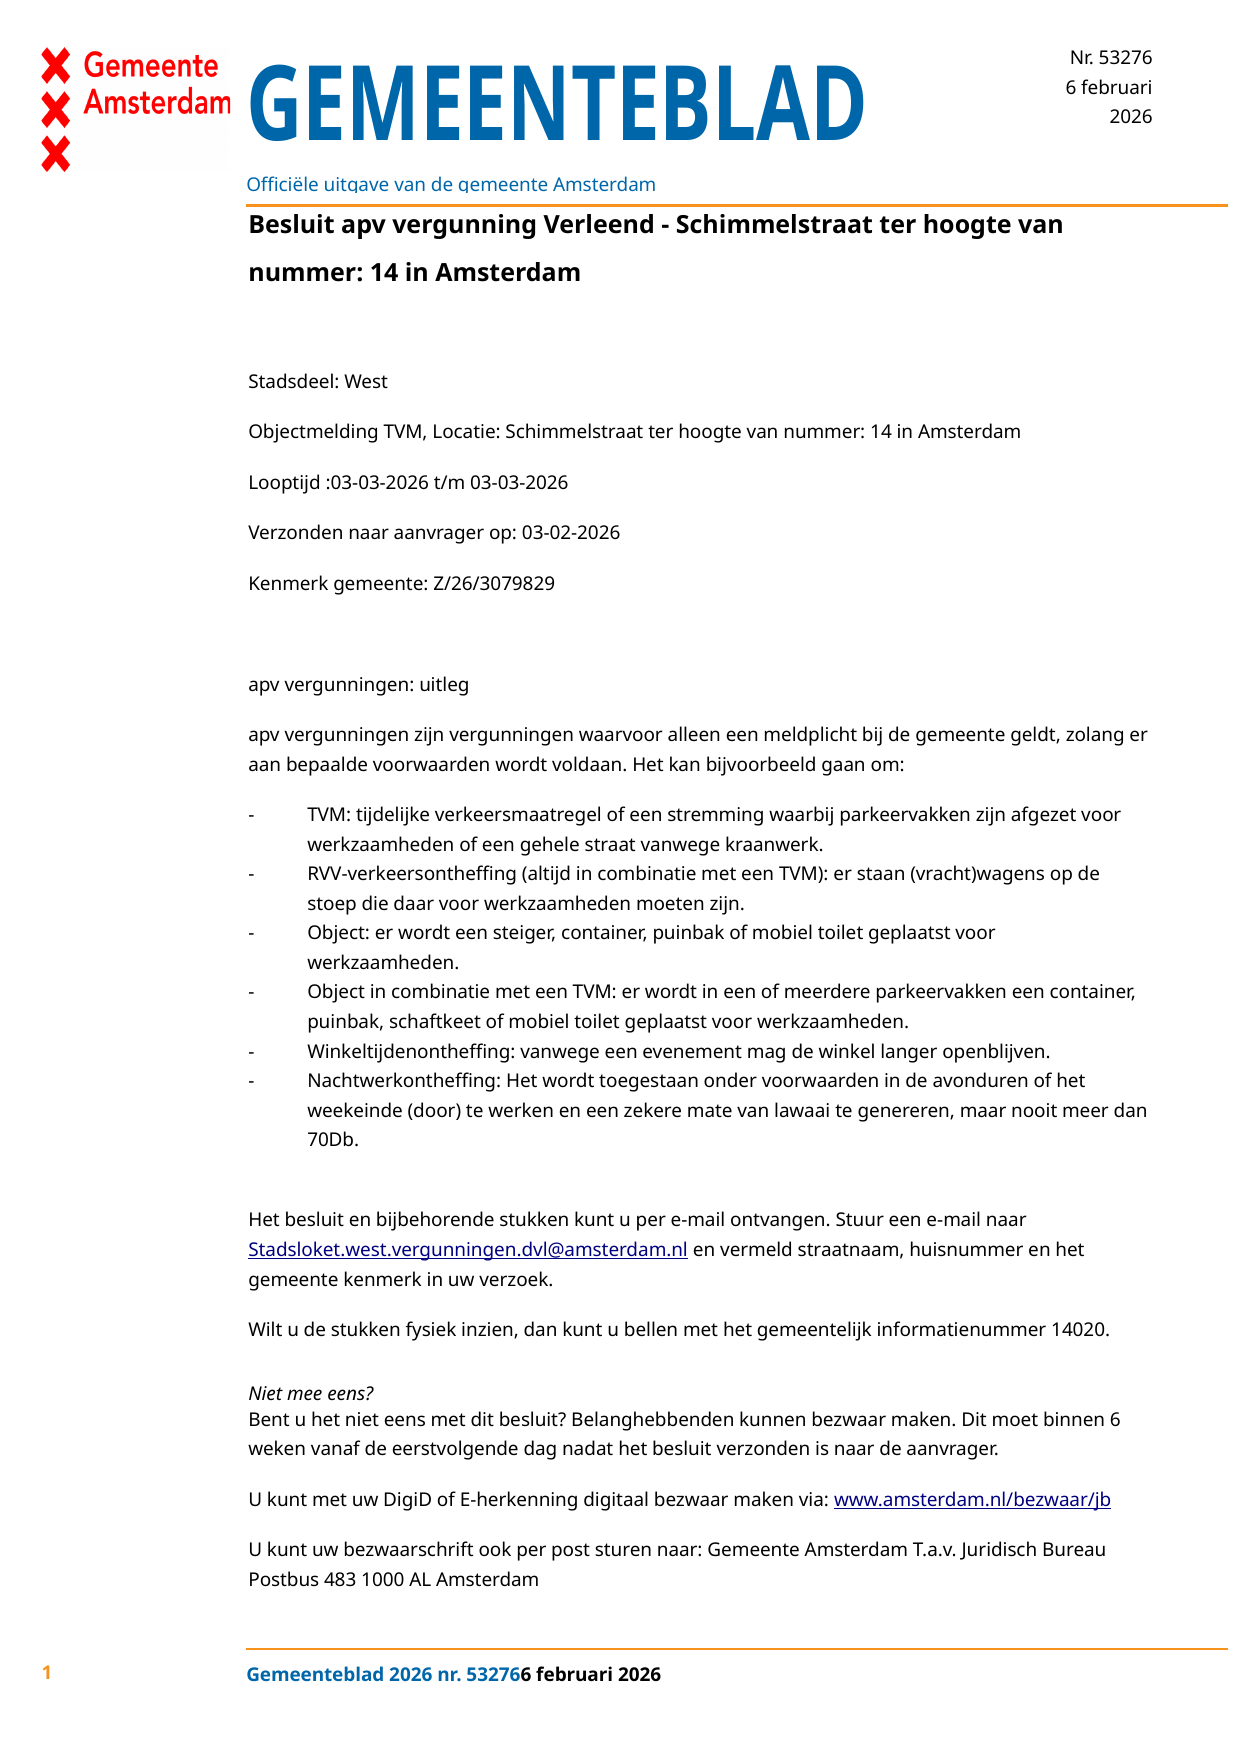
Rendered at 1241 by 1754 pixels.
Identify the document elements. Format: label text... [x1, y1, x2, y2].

text U kunt uw bezwaarschrift ook per post sturen naar: Gemeente Amsterdam T.a.v. Juridisch Bureau Postbus 483 1000 AL Amsterdam [248, 1536, 1152, 1592]
text apv vergunningen zijn vergunningen waarvoor alleen een meldplicht bij de gemeente geldt, zolang er aan bepaalde voorwaarden wordt voldaan. Het kan bijvoorbeeld gaan om: [248, 721, 1152, 777]
picture [41, 47, 231, 172]
text Stadsdeel: West [248, 368, 1152, 394]
text Niet mee eens? [248, 1380, 1152, 1406]
text Wilt u de stukken fysiek inzien, dan kunt u bellen met het gemeentelijk informatienummer 14020. [248, 1316, 1152, 1342]
text Bent u het niet eens met dit besluit? Belanghebbenden kunnen bezwaar maken. Dit moet binnen 6 weken vanaf de eerstvolgende dag nadat het besluit verzonden is naar de aanvrager. [248, 1406, 1152, 1461]
list Object in combinatie met een TVM: er wordt in een of meerdere parkeervakken een container, puinbak, schaftkeet of mobiel toilet geplaatst voor werkzaamheden. [248, 979, 1152, 1034]
list Nachtwerkontheffing: Het wordt toegestaan onder voorwaarden in de avonduren of het weekeinde (door) te werken en een zekere mate van lawaai te genereren, maar nooit meer dan 70Db. [248, 1067, 1152, 1152]
text Het besluit en bijbehorende stukken kunt u per e-mail ontvangen. Stuur een e-mail naar Stadsloket.west.vergunningen.dvl@amsterdam.nl en vermeld straatnaam, huisnummer en het gemeente kenmerk in uw verzoek. [248, 1207, 1152, 1292]
list RVV-verkeersontheffing (altijd in combinatie met een TVM): er staan (vracht)wagens op de stoep die daar voor werkzaamheden moeten zijn. [248, 860, 1152, 916]
text Looptijd :03-03-2026 t/m 03-03-2026 [248, 469, 1152, 495]
list Winkeltijdenontheffing: vanwege een evenement mag de winkel langer openblijven. [248, 1038, 1152, 1064]
text U kunt met uw DigiD of E-herkenning digitaal bezwaar maken via: www.amsterdam.nl/bezwaar/jb [248, 1486, 1152, 1512]
text apv vergunningen: uitleg [248, 671, 1152, 697]
text Verzonden naar aanvrager op: 03-02-2026 [248, 519, 1152, 545]
text Objectmelding TVM, Locatie: Schimmelstraat ter hoogte van nummer: 14 in Amsterdam [248, 419, 1152, 444]
text Kenmerk gemeente: Z/26/3079829 [248, 570, 1152, 596]
list Object: er wordt een steiger, container, puinbak of mobiel toilet geplaatst voor werkzaamheden. [248, 919, 1152, 975]
text Besluit apv vergunning Verleend - Schimmelstraat ter hoogte van nummer: 14 in Amsterdam [248, 207, 1152, 288]
list TVM: tijdelijke verkeersmaatregel of een stremming waarbij parkeervakken zijn afgezet voor werkzaamheden of een gehele straat vanwege kraanwerk. [248, 801, 1152, 857]
